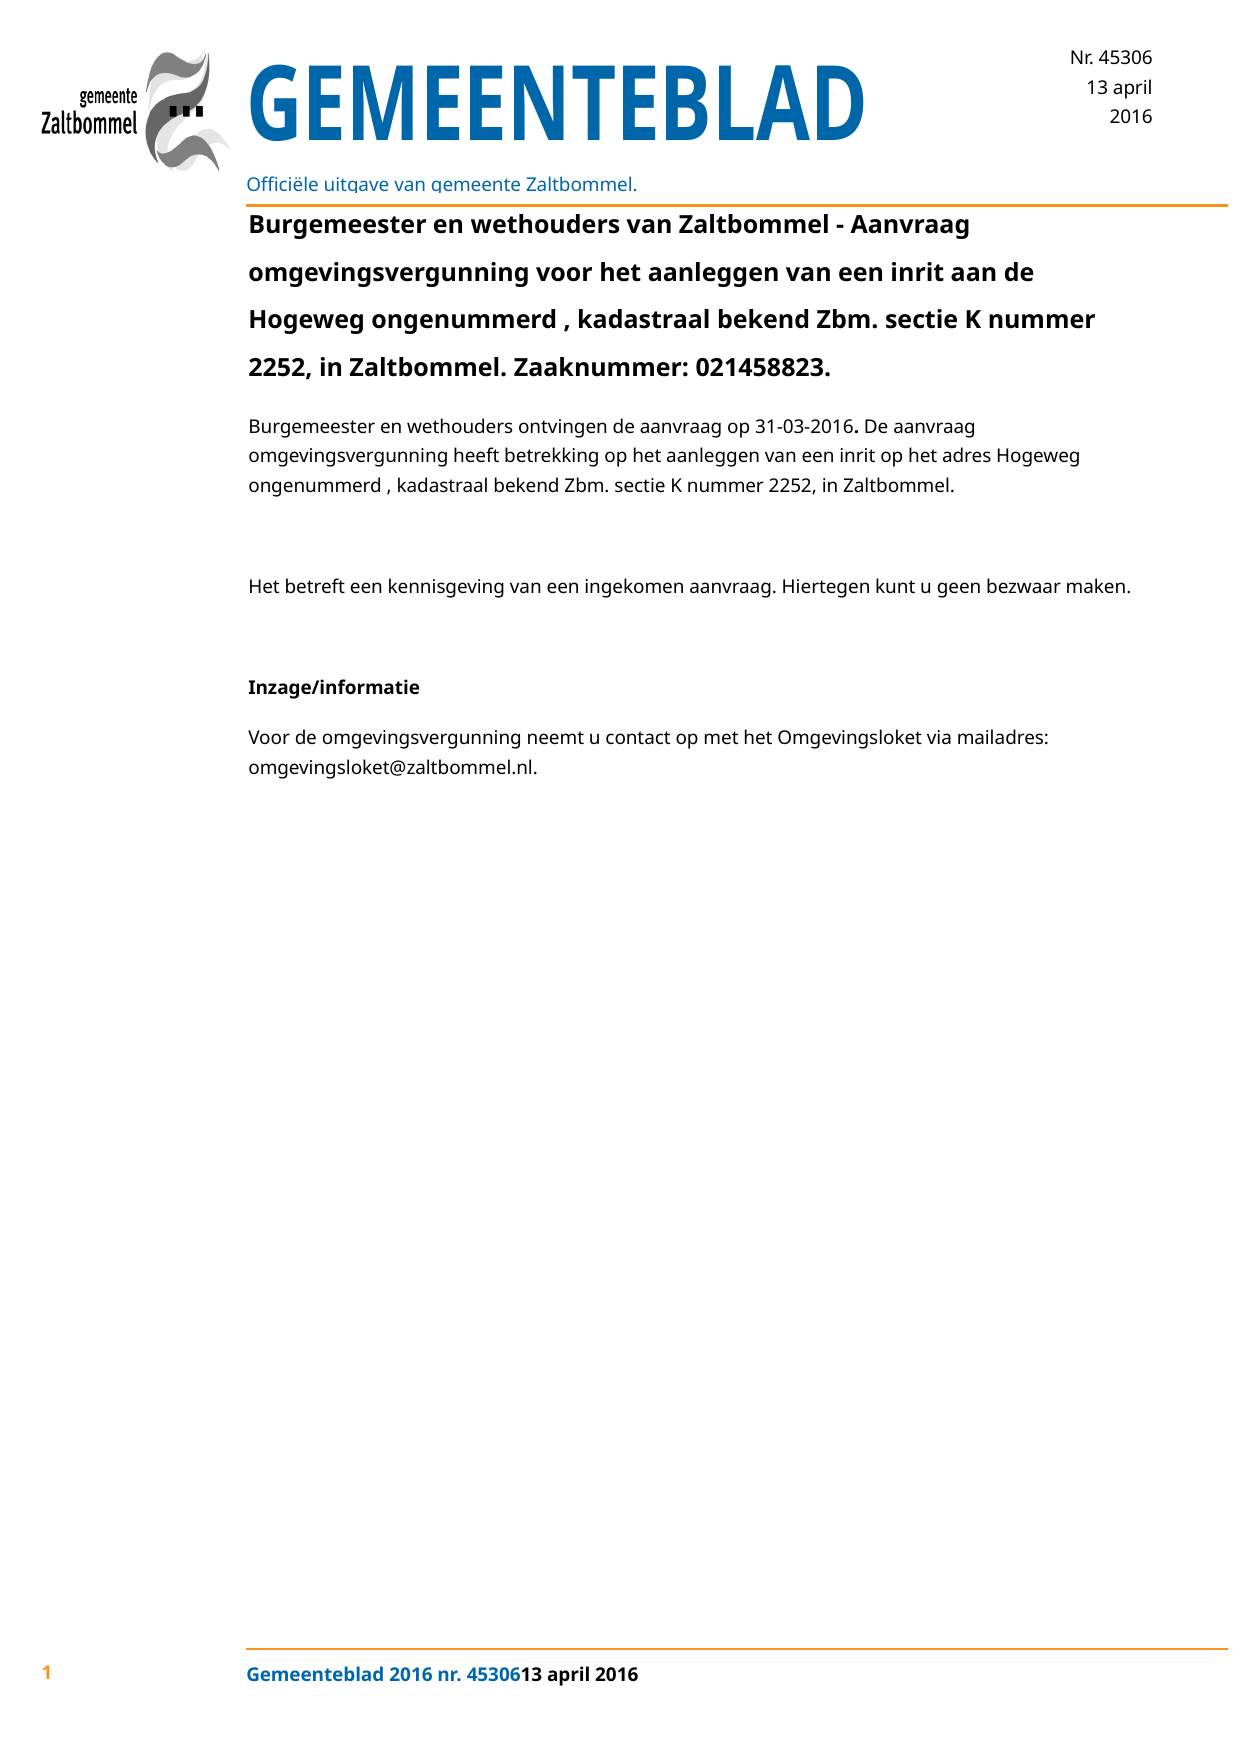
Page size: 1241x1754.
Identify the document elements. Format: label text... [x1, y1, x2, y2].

text Inzage/informatie [248, 674, 1152, 700]
text Burgemeester en wethouders van Zaltbommel - Aanvraag omgevingsvergunning voor het aanleggen van een inrit aan de Hogeweg ongenummerd , kadastraal bekend Zbm. sectie K nummer 2252, in Zaltbommel. Zaaknummer: 021458823. [248, 207, 1152, 384]
picture [41, 47, 231, 172]
text Het betreft een kennisgeving van een ingekomen aanvraag. Hiertegen kunt u geen bezwaar maken. [248, 573, 1152, 599]
text Burgemeester en wethouders ontvingen de aanvraag op 31-03-2016. De aanvraag omgevingsvergunning heeft betrekking op het aanleggen van een inrit op het adres Hogeweg ongenummerd , kadastraal bekend Zbm. sectie K nummer 2252, in Zaltbommel. [248, 413, 1152, 498]
text Voor de omgevingsvergunning neemt u contact op met het Omgevingsloket via mailadres: omgevingsloket@zaltbommel.nl. [248, 724, 1152, 780]
